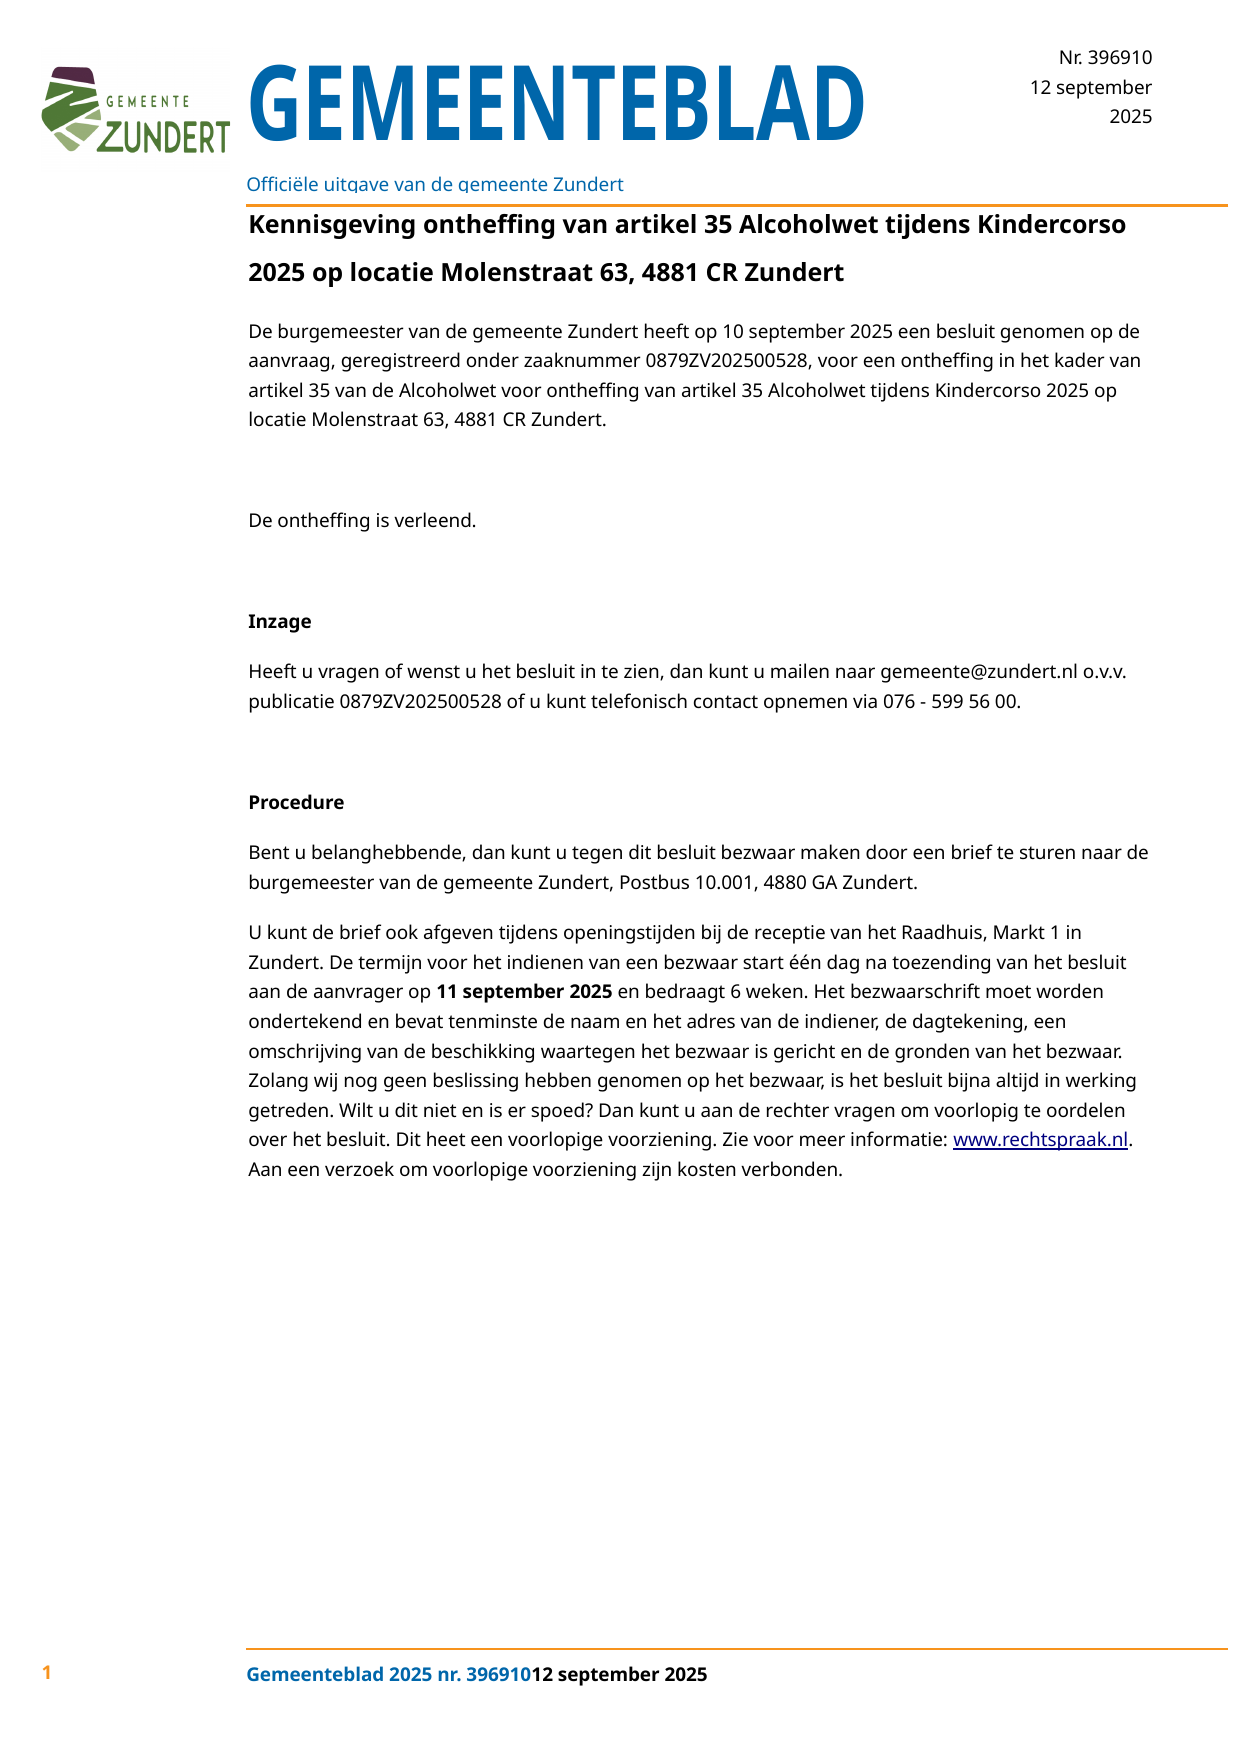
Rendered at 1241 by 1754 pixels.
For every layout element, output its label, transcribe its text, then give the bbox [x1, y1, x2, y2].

text Kennisgeving ontheffing van artikel 35 Alcoholwet tijdens Kindercorso 2025 op locatie Molenstraat 63, 4881 CR Zundert [248, 207, 1152, 288]
text Procedure [248, 789, 1152, 815]
picture [41, 47, 231, 172]
text De ontheffing is verleend. [248, 507, 1152, 533]
text U kunt de brief ook afgeven tijdens openingstijden bij de receptie van het Raadhuis, Markt 1 in Zundert. De termijn voor het indienen van een bezwaar start één dag na toezending van het besluit aan de aanvrager op 11 september 2025 en bedraagt 6 weken. Het bezwaarschrift moet worden ondertekend en bevat tenminste de naam en het adres van de indiener, de dagtekening, een omschrijving van de beschikking waartegen het bezwaar is gericht en de gronden van het bezwaar. Zolang wij nog geen beslissing hebben genomen op het bezwaar, is het besluit bijna altijd in werking getreden. Wilt u dit niet en is er spoed? Dan kunt u aan de rechter vragen om voorlopig te oordelen over het besluit. Dit heet een voorlopige voorziening. Zie voor meer informatie: www.rechtspraak.nl. Aan een verzoek om voorlopige voorziening zijn kosten verbonden. [248, 919, 1152, 1182]
text Heeft u vragen of wenst u het besluit in te zien, dan kunt u mailen naar gemeente@zundert.nl o.v.v. publicatie 0879ZV202500528 of u kunt telefonisch contact opnemen via 076 - 599 56 00. [248, 659, 1152, 714]
text Bent u belanghebbende, dan kunt u tegen dit besluit bezwaar maken door een brief te sturen naar de burgemeester van de gemeente Zundert, Postbus 10.001, 4880 GA Zundert. [248, 839, 1152, 895]
text De burgemeester van de gemeente Zundert heeft op 10 september 2025 een besluit genomen op de aanvraag, geregistreerd onder zaaknummer 0879ZV202500528, voor een ontheffing in het kader van artikel 35 van de Alcoholwet voor ontheffing van artikel 35 Alcoholwet tijdens Kindercorso 2025 op locatie Molenstraat 63, 4881 CR Zundert. [248, 318, 1152, 432]
text Inzage [248, 608, 1152, 634]
